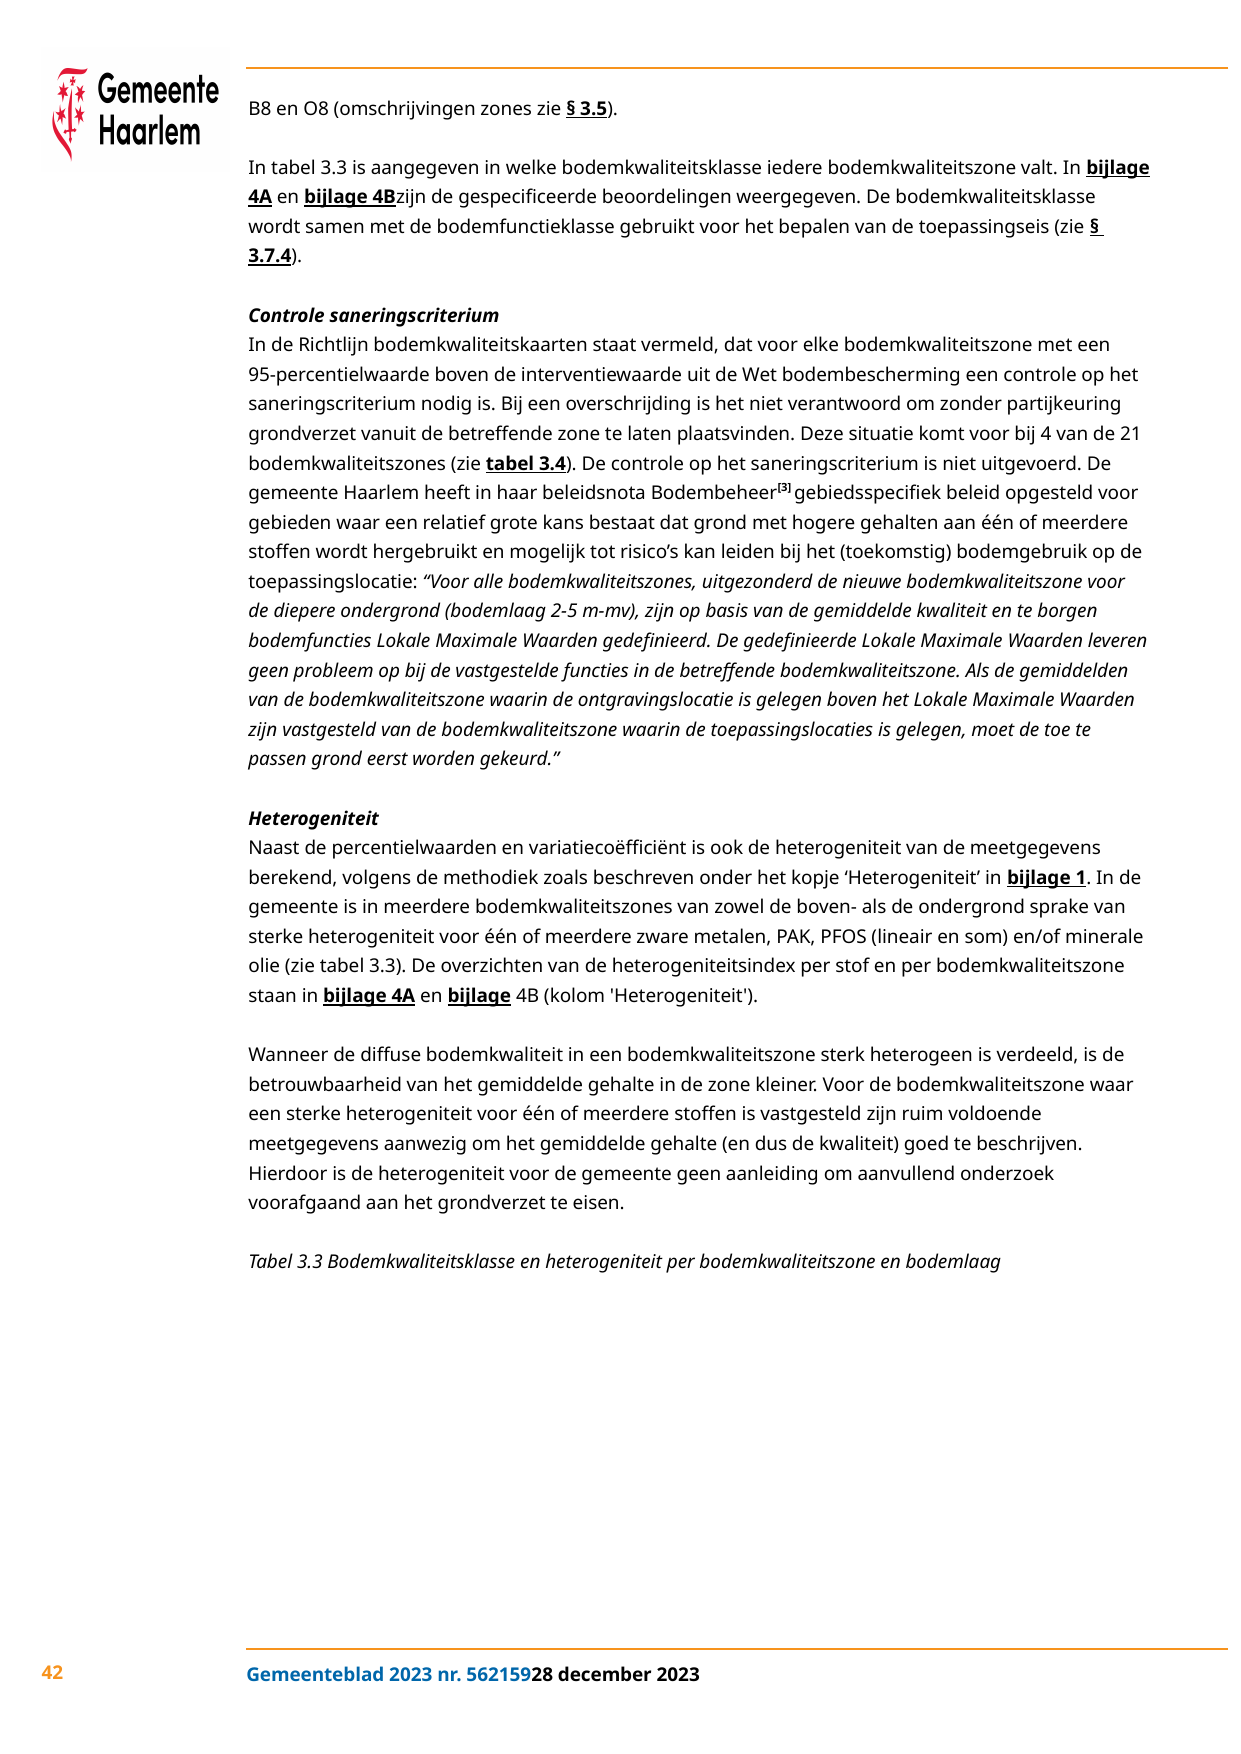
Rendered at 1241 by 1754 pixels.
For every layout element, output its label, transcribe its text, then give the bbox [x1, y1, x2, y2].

text Naast de percentielwaarden en variatiecoëfficiënt is ook de heterogeniteit van de meetgegevens berekend, volgens de methodiek zoals beschreven onder het kopje ‘Heterogeniteit’ in bijlage 1. In de gemeente is in meerdere bodemkwaliteitszones van zowel de boven- als de ondergrond sprake van sterke heterogeniteit voor één of meerdere zware metalen, PAK, PFOS (lineair en som) en/of minerale olie (zie tabel 3.3). De overzichten van de heterogeniteitsindex per stof en per bodemkwaliteitszone staan in bijlage 4A en bijlage 4B (kolom 'Heterogeniteit'). [248, 834, 1152, 1008]
picture [41, 47, 231, 172]
text In tabel 3.3 is aangegeven in welke bodemkwaliteitsklasse iedere bodemkwaliteitszone valt. In bijlage 4A en bijlage 4Bzijn de gespecificeerde beoordelingen weergegeven. De bodemkwaliteitsklasse wordt samen met de bodemfunctieklasse gebruikt voor het bepalen van de toepassingseis (zie § 3.7.4). [248, 154, 1152, 268]
text In de Richtlijn bodemkwaliteitskaarten staat vermeld, dat voor elke bodemkwaliteitszone met een [248, 331, 1152, 357]
text Wanneer de diffuse bodemkwaliteit in een bodemkwaliteitszone sterk heterogeen is verdeeld, is de betrouwbaarheid van het gemiddelde gehalte in de zone kleiner. Voor de bodemkwaliteitszone waar een sterke heterogeniteit voor één of meerdere stoffen is vastgesteld zijn ruim voldoende meetgegevens aanwezig om het gemiddelde gehalte (en dus de kwaliteit) goed te beschrijven. Hierdoor is de heterogeniteit voor de gemeente geen aanleiding om aanvullend onderzoek voorafgaand aan het grondverzet te eisen. [248, 1041, 1152, 1215]
text Heterogeniteit [248, 805, 1152, 831]
text B8 en O8 (omschrijvingen zones zie § 3.5). [248, 95, 1152, 121]
text Tabel 3.3 Bodemkwaliteitsklasse en heterogeniteit per bodemkwaliteitszone en bodemlaag [248, 1248, 1152, 1274]
text Controle saneringscriterium [248, 302, 1152, 328]
text 95-percentielwaarde boven de interventiewaarde uit de Wet bodembescherming een controle op het saneringscriterium nodig is. Bij een overschrijding is het niet verantwoord om zonder partijkeuring grondverzet vanuit de betreffende zone te laten plaatsvinden. Deze situatie komt voor bij 4 van de 21 bodemkwaliteitszones (zie tabel 3.4). De controle op het saneringscriterium is niet uitgevoerd. De gemeente Haarlem heeft in haar beleidsnota Bodembeheer[3] gebiedsspecifiek beleid opgesteld voor gebieden waar een relatief grote kans bestaat dat grond met hogere gehalten aan één of meerdere stoffen wordt hergebruikt en mogelijk tot risico’s kan leiden bij het (toekomstig) bodemgebruik op de toepassingslocatie: “Voor alle bodemkwaliteitszones, uitgezonderd de nieuwe bodemkwaliteitszone voor de diepere ondergrond (bodemlaag 2-5 m-mv), zijn op basis van de gemiddelde kwaliteit en te borgen bodemfuncties Lokale Maximale Waarden gedefinieerd. De gedefinieerde Lokale Maximale Waarden leveren geen probleem op bij de vastgestelde functies in de betreffende bodemkwaliteitszone. Als de gemiddelden van de bodemkwaliteitszone waarin de ontgravingslocatie is gelegen boven het Lokale Maximale Waarden zijn vastgesteld van de bodemkwaliteitszone waarin de toepassingslocaties is gelegen, moet de toe te passen grond eerst worden gekeurd.” [248, 361, 1152, 771]
